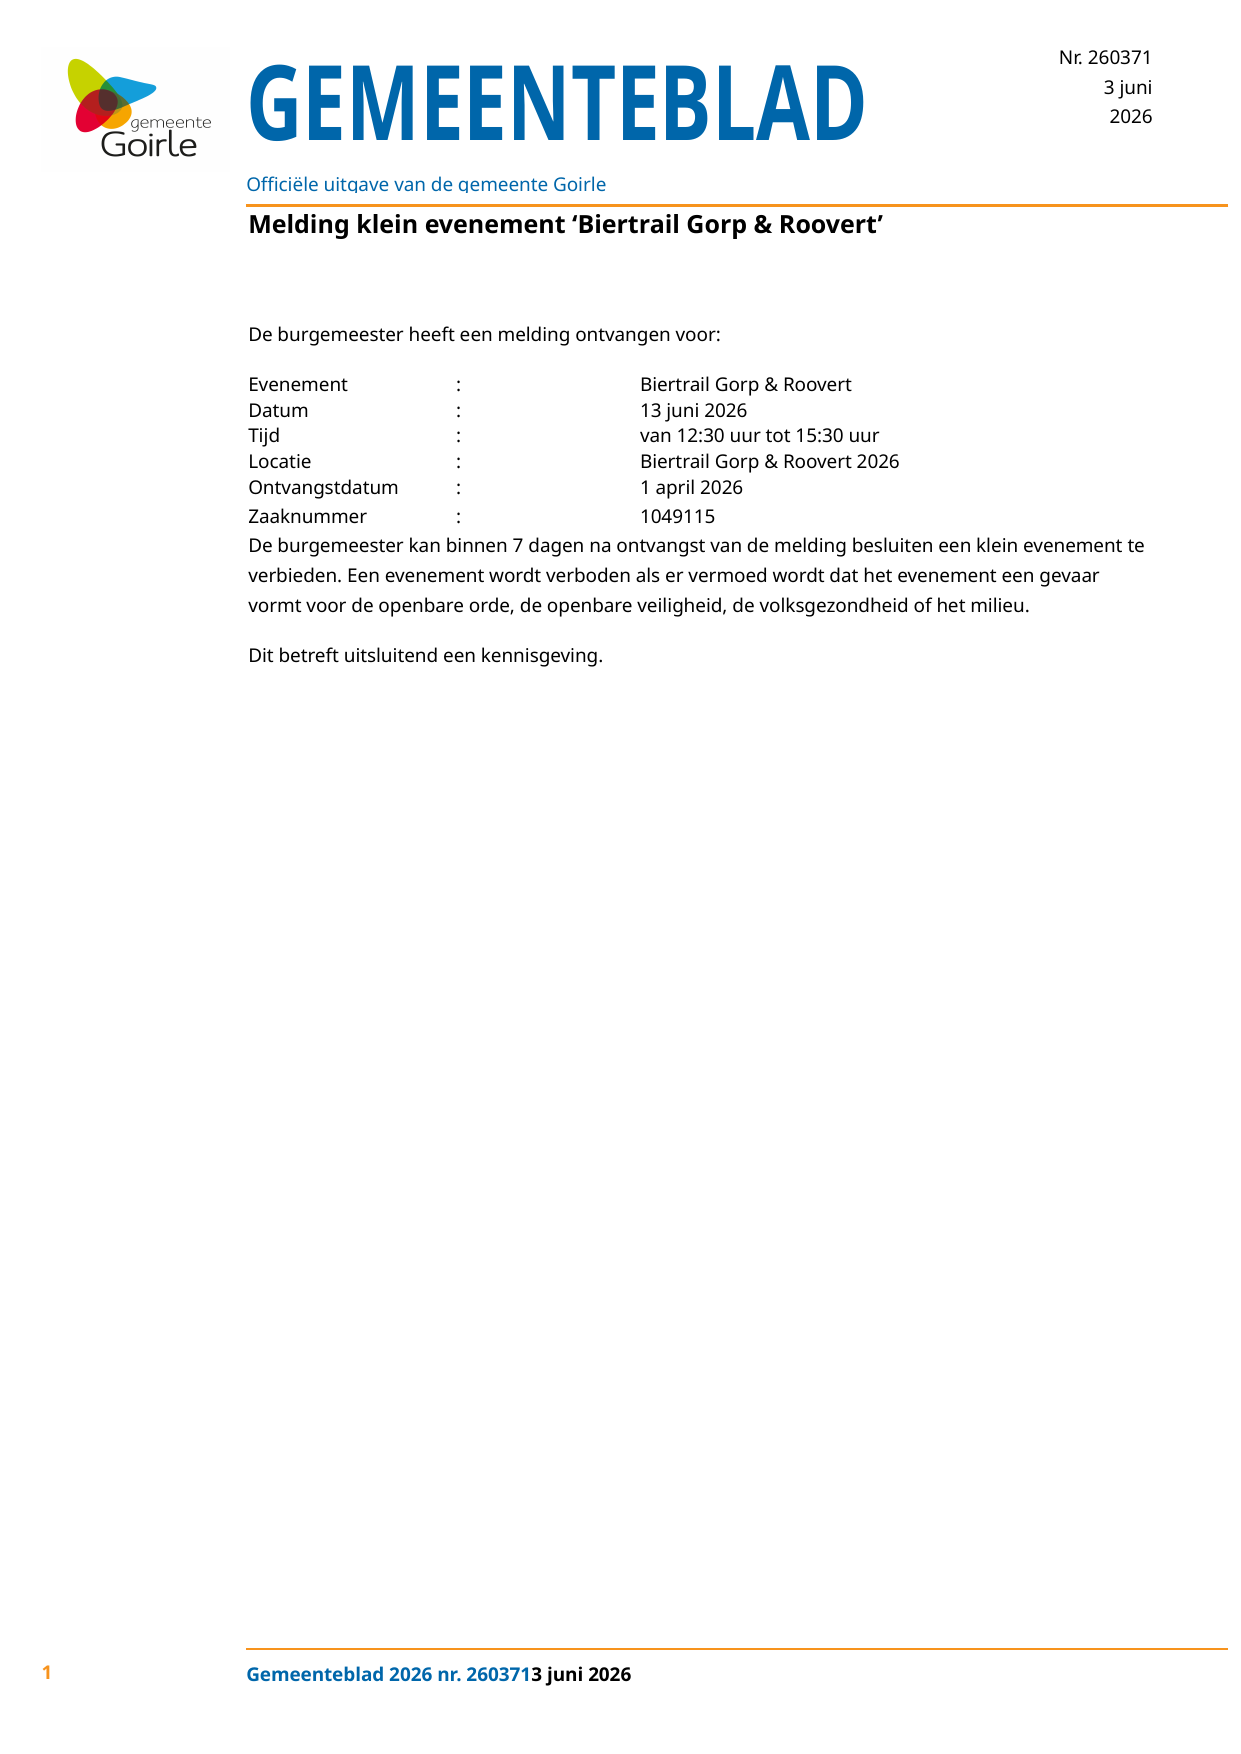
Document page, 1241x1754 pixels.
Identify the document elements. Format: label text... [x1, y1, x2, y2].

table_cell Ontvangstdatum Zaaknummer [248, 474, 456, 529]
table_cell van 12:30 uur tot 15:30 uur [640, 423, 1152, 448]
table_cell 1 april 2026 1049115 [640, 474, 1152, 529]
text Dit betreft uitsluitend een kennisgeving. [248, 642, 1152, 668]
text De burgemeester heeft een melding ontvangen voor: [248, 321, 1152, 346]
table_cell Biertrail Gorp & Roovert 2026 [640, 449, 1152, 474]
table_cell Datum [248, 397, 456, 423]
table_cell : [456, 397, 640, 423]
table_header Evenement [248, 371, 456, 397]
table_cell Locatie [248, 449, 456, 474]
table_cell : [456, 449, 640, 474]
table_cell Tijd [248, 423, 456, 448]
table_cell : : [456, 474, 640, 529]
table_header Biertrail Gorp & Roovert [640, 371, 1152, 397]
text Melding klein evenement ‘Biertrail Gorp & Roovert’ [248, 207, 1152, 241]
table_cell : [456, 423, 640, 448]
text De burgemeester kan binnen 7 dagen na ontvangst van de melding besluiten een klein evenement te verbieden. Een evenement wordt verboden als er vermoed wordt dat het evenement een gevaar vormt voor de openbare orde, de openbare veiligheid, de volksgezondheid of het milieu. [248, 533, 1152, 618]
table_header : [456, 371, 640, 397]
table_cell 13 juni 2026 [640, 397, 1152, 423]
picture [41, 47, 231, 172]
